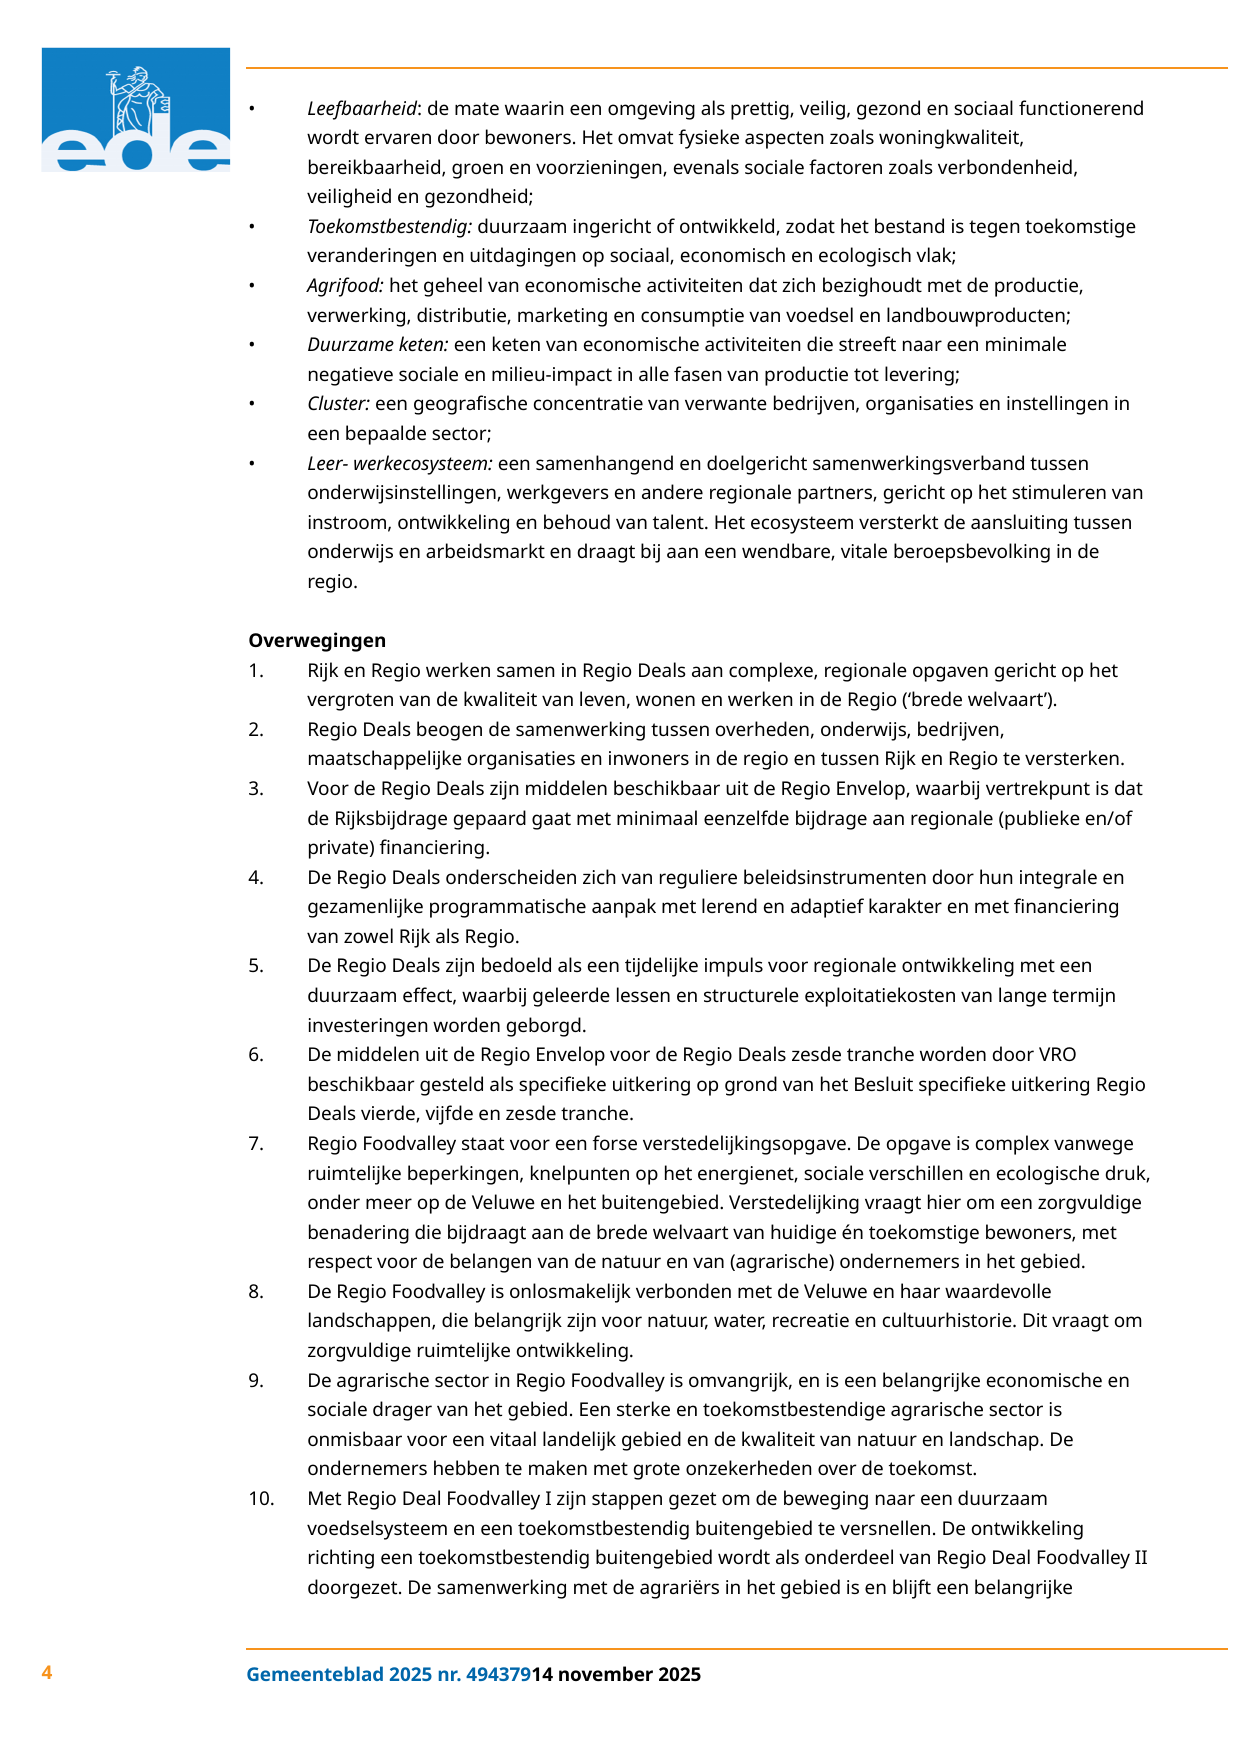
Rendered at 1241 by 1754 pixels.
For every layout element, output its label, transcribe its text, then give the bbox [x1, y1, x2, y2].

list Leefbaarheid: de mate waarin een omgeving als prettig, veilig, gezond en sociaal functionerend wordt ervaren door bewoners. Het omvat fysieke aspecten zoals woningkwaliteit, bereikbaarheid, groen en voorzieningen, evenals sociale factoren zoals verbondenheid, veiligheid en gezondheid; [248, 95, 1152, 209]
list De middelen uit de Regio Envelop voor de Regio Deals zesde tranche worden door VRO beschikbaar gesteld als specifieke uitkering op grond van het Besluit specifieke uitkering Regio Deals vierde, vijfde en zesde tranche. [248, 1041, 1152, 1126]
list Duurzame keten: een keten van economische activiteiten die streeft naar een minimale negatieve sociale en milieu-impact in alle fasen van productie tot levering; [248, 331, 1152, 387]
list De Regio Foodvalley is onlosmakelijk verbonden met de Veluwe en haar waardevolle landschappen, die belangrijk zijn voor natuur, water, recreatie en cultuurhistorie. Dit vraagt om zorgvuldige ruimtelijke ontwikkeling. [248, 1278, 1152, 1363]
list De Regio Deals onderscheiden zich van reguliere beleidsinstrumenten door hun integrale en gezamenlijke programmatische aanpak met lerend en adaptief karakter en met financiering van zowel Rijk als Regio. [248, 864, 1152, 949]
list Leer- werkecosysteem: een samenhangend en doelgericht samenwerkingsverband tussen onderwijsinstellingen, werkgevers en andere regionale partners, gericht op het stimuleren van instroom, ontwikkeling en behoud van talent. Het ecosysteem versterkt de aansluiting tussen onderwijs en arbeidsmarkt en draagt bij aan een wendbare, vitale beroepsbevolking in de regio. [248, 450, 1152, 594]
list Cluster: een geografische concentratie van verwante bedrijven, organisaties en instellingen in een bepaalde sector; [248, 391, 1152, 446]
list De Regio Deals zijn bedoeld als een tijdelijke impuls voor regionale ontwikkeling met een duurzaam effect, waarbij geleerde lessen en structurele exploitatiekosten van lange termijn investeringen worden geborgd. [248, 953, 1152, 1038]
list Voor de Regio Deals zijn middelen beschikbaar uit de Regio Envelop, waarbij vertrekpunt is dat de Rijksbijdrage gepaard gaat met minimaal eenzelfde bijdrage aan regionale (publieke en/of private) financiering. [248, 775, 1152, 860]
list Regio Foodvalley staat voor een forse verstedelijkingsopgave. De opgave is complex vanwege ruimtelijke beperkingen, knelpunten op het energienet, sociale verschillen en ecologische druk, onder meer op de Veluwe en het buitengebied. Verstedelijking vraagt hier om een zorgvuldige benadering die bijdraagt aan de brede welvaart van huidige én toekomstige bewoners, met respect voor de belangen van de natuur en van (agrarische) ondernemers in het gebied. [248, 1130, 1152, 1274]
list Toekomstbestendig: duurzaam ingericht of ontwikkeld, zodat het bestand is tegen toekomstige veranderingen en uitdagingen op sociaal, economisch en ecologisch vlak; [248, 213, 1152, 268]
list De agrarische sector in Regio Foodvalley is omvangrijk, en is een belangrijke economische en sociale drager van het gebied. Een sterke en toekomstbestendige agrarische sector is onmisbaar voor een vitaal landelijk gebied en de kwaliteit van natuur en landschap. De ondernemers hebben te maken met grote onzekerheden over de toekomst. [248, 1367, 1152, 1481]
list Met Regio Deal Foodvalley I zijn stappen gezet om de beweging naar een duurzaam voedselsysteem en een toekomstbestendig buitengebied te versnellen. De ontwikkeling richting een toekomstbestendig buitengebied wordt als onderdeel van Regio Deal Foodvalley II doorgezet. De samenwerking met de agrariërs in het gebied is en blijft een belangrijke [248, 1485, 1152, 1600]
text Overwegingen [248, 627, 1152, 653]
picture [41, 47, 231, 172]
list Regio Deals beogen de samenwerking tussen overheden, onderwijs, bedrijven, maatschappelijke organisaties en inwoners in de regio en tussen Rijk en Regio te versterken. [248, 716, 1152, 771]
list Rijk en Regio werken samen in Regio Deals aan complexe, regionale opgaven gericht op het vergroten van de kwaliteit van leven, wonen en werken in de Regio (‘brede welvaart’). [248, 657, 1152, 712]
list Agrifood: het geheel van economische activiteiten dat zich bezighoudt met de productie, verwerking, distributie, marketing en consumptie van voedsel en landbouwproducten; [248, 272, 1152, 328]
